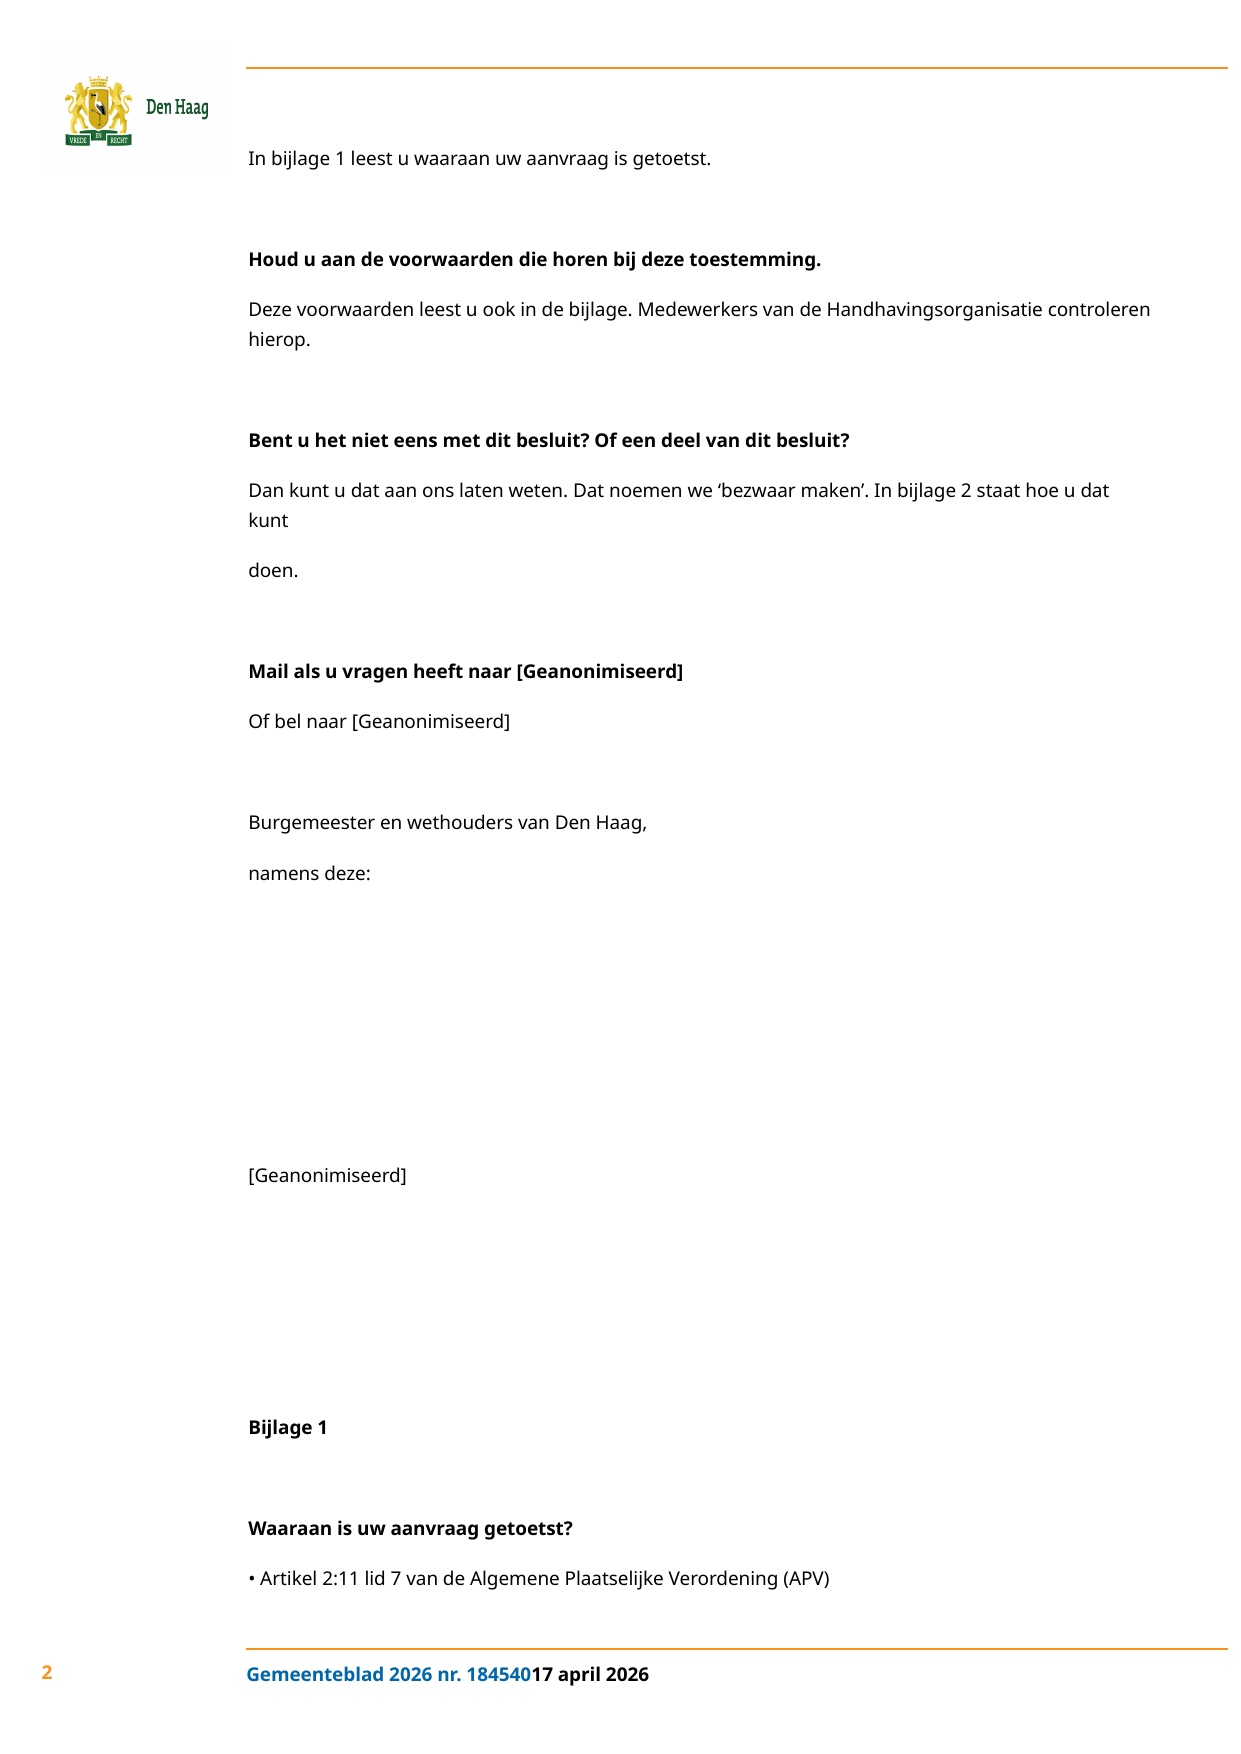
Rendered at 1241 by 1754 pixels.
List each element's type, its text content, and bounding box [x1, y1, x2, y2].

text doen. [248, 557, 1152, 583]
text [Geanonimiseerd] [248, 1162, 1152, 1188]
picture [41, 47, 231, 172]
text namens deze: [248, 860, 1152, 886]
text Waaraan is uw aanvraag getoetst? [248, 1515, 1152, 1541]
text In bijlage 1 leest u waaraan uw aanvraag is getoetst. [248, 145, 1152, 171]
text Houd u aan de voorwaarden die horen bij deze toestemming. [248, 246, 1152, 272]
text Deze voorwaarden leest u ook in de bijlage. Medewerkers van de Handhavingsorganisatie controleren hierop. [248, 296, 1152, 352]
text Dan kunt u dat aan ons laten weten. Dat noemen we ‘bezwaar maken’. In bijlage 2 staat hoe u dat kunt [248, 477, 1152, 533]
text Mail als u vragen heeft naar [Geanonimiseerd] [248, 658, 1152, 684]
text Bent u het niet eens met dit besluit? Of een deel van dit besluit? [248, 427, 1152, 453]
text • Artikel 2:11 lid 7 van de Algemene Plaatselijke Verordening (APV) [248, 1566, 1152, 1591]
text Bijlage 1 [248, 1414, 1152, 1440]
text Burgemeester en wethouders van Den Haag, [248, 809, 1152, 835]
text Of bel naar [Geanonimiseerd] [248, 708, 1152, 734]
